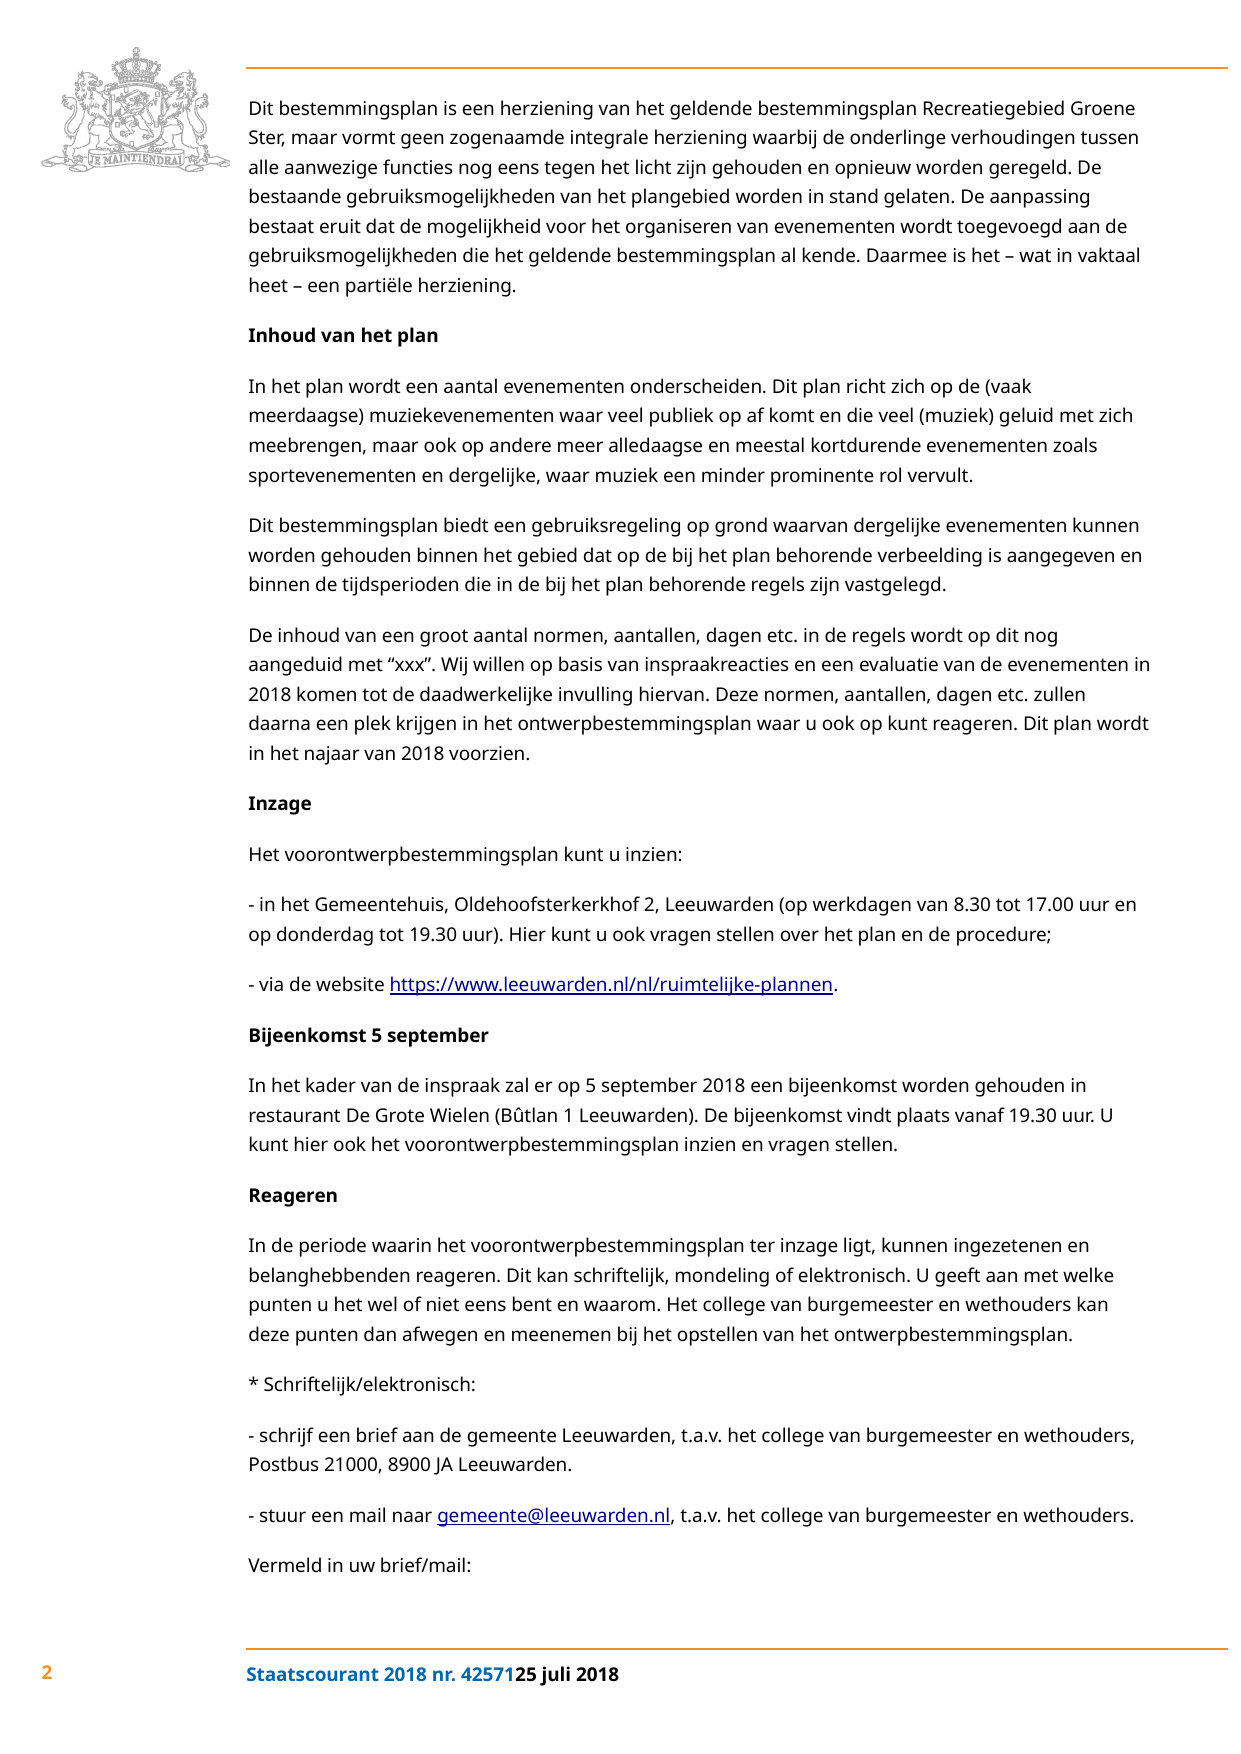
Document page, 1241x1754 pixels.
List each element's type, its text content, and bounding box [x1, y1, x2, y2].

text In het kader van de inspraak zal er op 5 september 2018 een bijeenkomst worden gehouden in restaurant De Grote Wielen (Bûtlan 1 Leeuwarden). De bijeenkomst vindt plaats vanaf 19.30 uur. U kunt hier ook het voorontwerpbestemmingsplan inzien en vragen stellen. [248, 1072, 1152, 1157]
text - stuur een mail naar gemeente@leeuwarden.nl, t.a.v. het college van burgemeester en wethouders. [248, 1502, 1152, 1528]
text In het plan wordt een aantal evenementen onderscheiden. Dit plan richt zich op de (vaak meerdaagse) muziekevenementen waar veel publiek op af komt en die veel (muziek) geluid met zich meebrengen, maar ook op andere meer alledaagse en meestal kortdurende evenementen zoals sportevenementen en dergelijke, waar muziek een minder prominente rol vervult. [248, 373, 1152, 488]
text - via de website https://www.leeuwarden.nl/nl/ruimtelijke-plannen. [248, 971, 1152, 997]
text Inzage [248, 791, 1152, 816]
text In de periode waarin het voorontwerpbestemmingsplan ter inzage ligt, kunnen ingezetenen en belanghebbenden reageren. Dit kan schriftelijk, mondeling of elektronisch. U geeft aan met welke punten u het wel of niet eens bent en waarom. Het college van burgemeester en wethouders kan deze punten dan afwegen en meenemen bij het opstellen van het ontwerpbestemmingsplan. [248, 1232, 1152, 1347]
text Reageren [248, 1182, 1152, 1208]
text De inhoud van een groot aantal normen, aantallen, dagen etc. in de regels wordt op dit nog aangeduid met “xxx”. Wij willen op basis van inspraakreacties en een evaluatie van de evenementen in 2018 komen tot de daadwerkelijke invulling hiervan. Deze normen, aantallen, dagen etc. zullen daarna een plek krijgen in het ontwerpbestemmingsplan waar u ook op kunt reageren. Dit plan wordt in het najaar van 2018 voorzien. [248, 622, 1152, 766]
text * Schriftelijk/elektronisch: [248, 1371, 1152, 1397]
text Dit bestemmingsplan biedt een gebruiksregeling op grond waarvan dergelijke evenementen kunnen worden gehouden binnen het gebied dat op de bij het plan behorende verbeelding is aangegeven en binnen de tijdsperioden die in de bij het plan behorende regels zijn vastgelegd. [248, 512, 1152, 597]
text - in het Gemeentehuis, Oldehoofsterkerkhof 2, Leeuwarden (op werkdagen van 8.30 tot 17.00 uur en op donderdag tot 19.30 uur). Hier kunt u ook vragen stellen over het plan en de procedure; [248, 891, 1152, 947]
text Vermeld in uw brief/mail: [248, 1552, 1152, 1578]
text Dit bestemmingsplan is een herziening van het geldende bestemmingsplan Recreatiegebied Groene Ster, maar vormt geen zogenaamde integrale herziening waarbij de onderlinge verhoudingen tussen alle aanwezige functies nog eens tegen het licht zijn gehouden en opnieuw worden geregeld. De bestaande gebruiksmogelijkheden van het plangebied worden in stand gelaten. De aanpassing bestaat eruit dat de mogelijkheid voor het organiseren van evenementen wordt toegevoegd aan de gebruiksmogelijkheden die het geldende bestemmingsplan al kende. Daarmee is het – wat in vaktaal heet – een partiële herziening. [248, 95, 1152, 298]
picture [41, 47, 231, 172]
text Inhoud van het plan [248, 323, 1152, 348]
text Het voorontwerpbestemmingsplan kunt u inzien: [248, 841, 1152, 867]
text Bijeenkomst 5 september [248, 1022, 1152, 1048]
text - schrijf een brief aan de gemeente Leeuwarden, t.a.v. het college van burgemeester en wethouders, Postbus 21000, 8900 JA Leeuwarden. [248, 1422, 1152, 1477]
